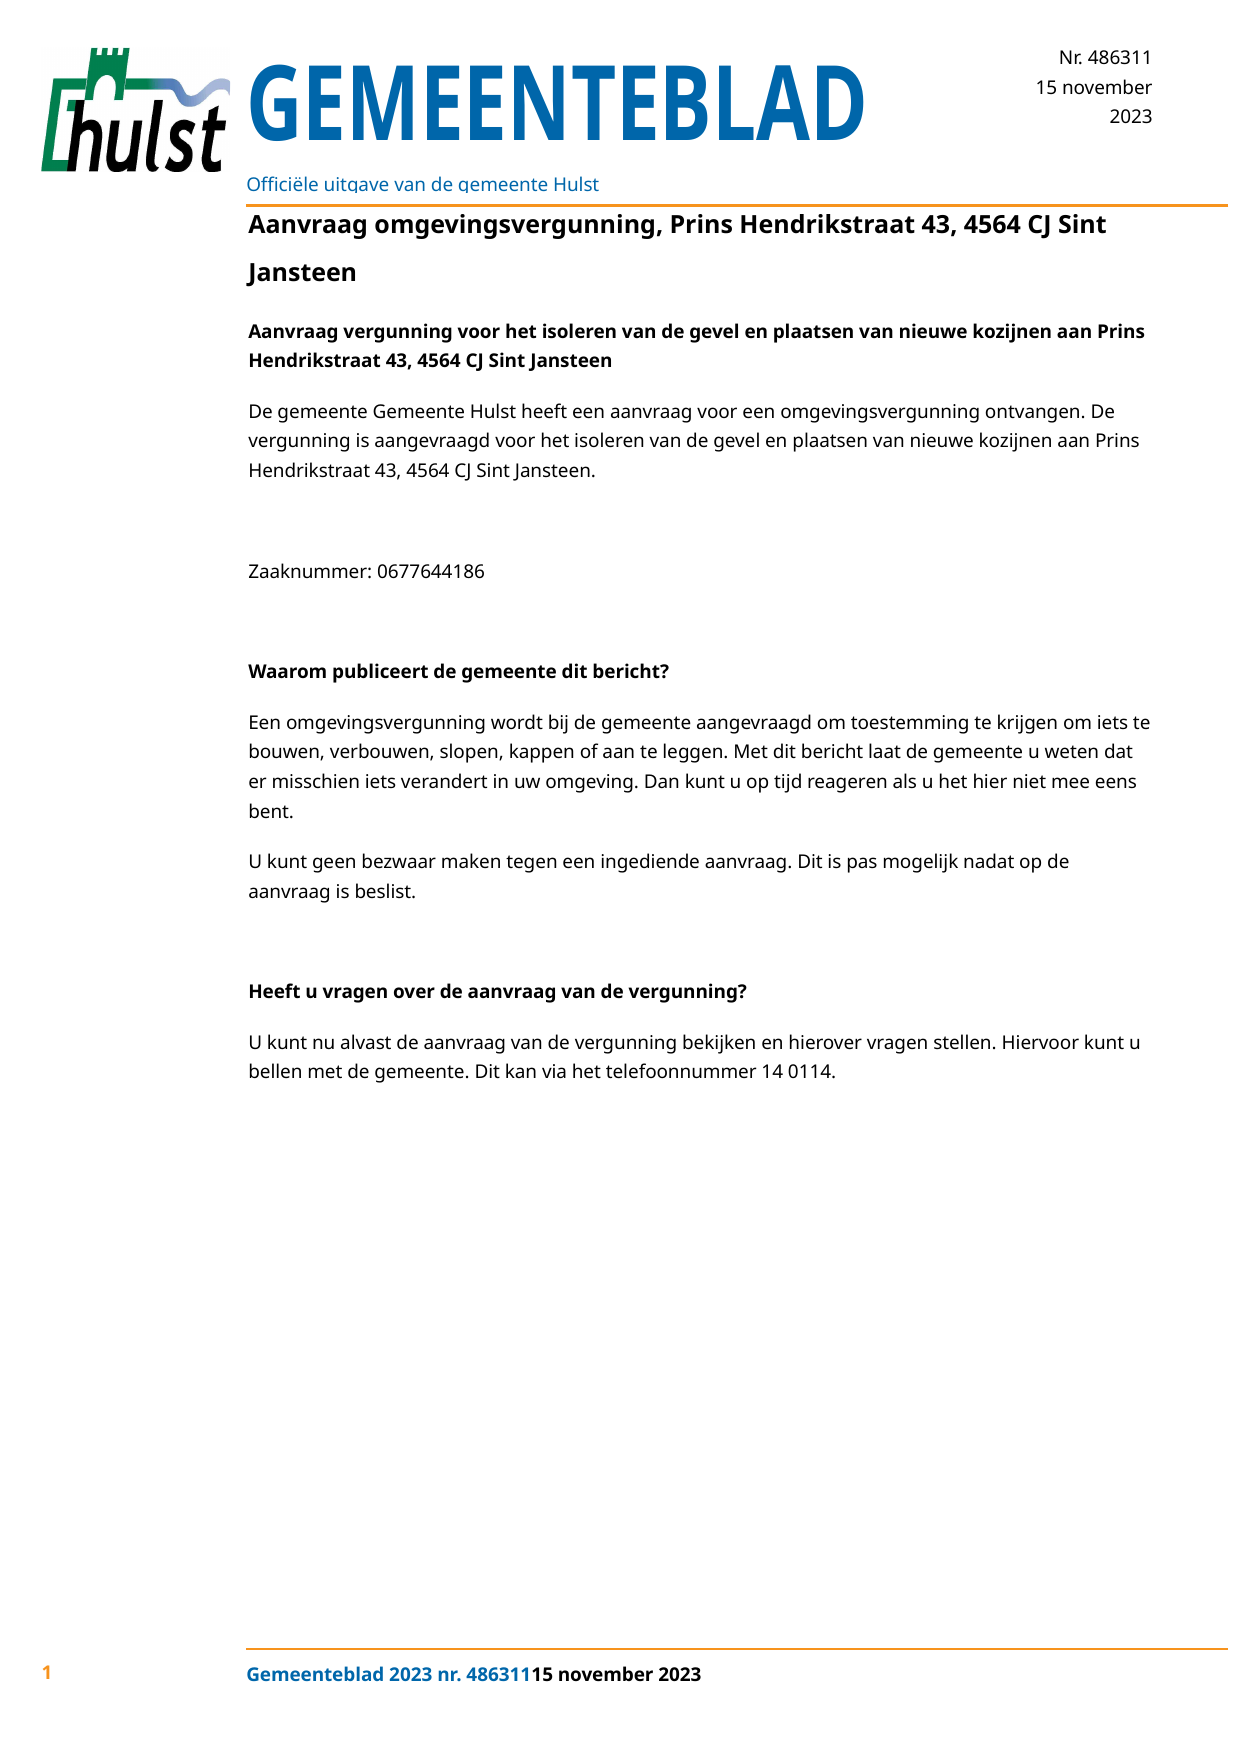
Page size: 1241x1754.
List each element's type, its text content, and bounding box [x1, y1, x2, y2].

text Aanvraag omgevingsvergunning, Prins Hendrikstraat 43, 4564 CJ Sint Jansteen [248, 207, 1152, 288]
text U kunt nu alvast de aanvraag van de vergunning bekijken en hierover vragen stellen. Hiervoor kunt u bellen met de gemeente. Dit kan via het telefoonnummer 14 0114. [248, 1029, 1152, 1084]
text Een omgevingsvergunning wordt bij de gemeente aangevraagd om toestemming te krijgen om iets te bouwen, verbouwen, slopen, kappen of aan te leggen. Met dit bericht laat de gemeente u weten dat er misschien iets verandert in uw omgeving. Dan kunt u op tijd reageren als u het hier niet mee eens bent. [248, 709, 1152, 824]
text Waarom publiceert de gemeente dit bericht? [248, 659, 1152, 684]
text De gemeente Gemeente Hulst heeft een aanvraag voor een omgevingsvergunning ontvangen. De vergunning is aangevraagd voor het isoleren van de gevel en plaatsen van nieuwe kozijnen aan Prins Hendrikstraat 43, 4564 CJ Sint Jansteen. [248, 398, 1152, 483]
picture [41, 47, 231, 172]
text Zaaknummer: 0677644186 [248, 558, 1152, 584]
text Aanvraag vergunning voor het isoleren van de gevel en plaatsen van nieuwe kozijnen aan Prins Hendrikstraat 43, 4564 CJ Sint Jansteen [248, 318, 1152, 373]
text Heeft u vragen over de aanvraag van de vergunning? [248, 979, 1152, 1004]
text U kunt geen bezwaar maken tegen een ingediende aanvraag. Dit is pas mogelijk nadat op de aanvraag is beslist. [248, 848, 1152, 904]
